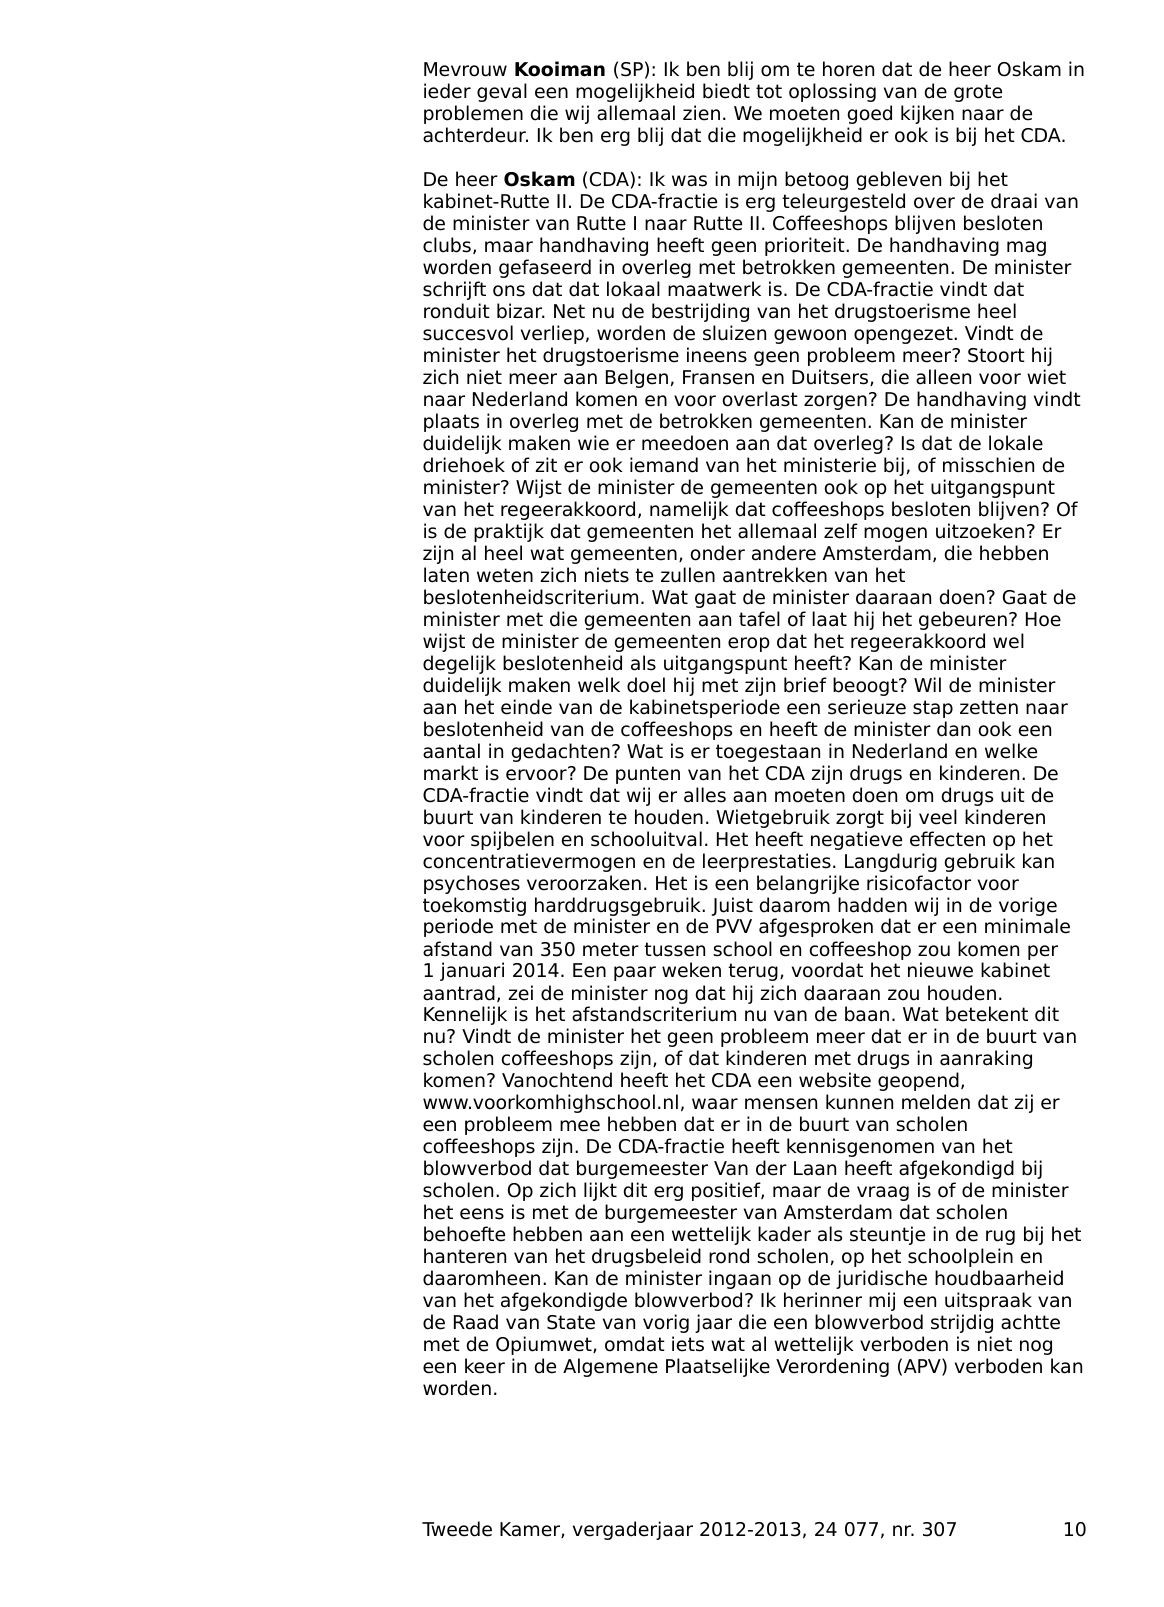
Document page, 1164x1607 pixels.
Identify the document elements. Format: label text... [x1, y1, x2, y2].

text De heer Oskam (CDA): Ik was in mijn betoog gebleven bij het kabinet-Rutte II. De CDA-fractie is erg teleurgesteld over de draai van de minister van Rutte I naar Rutte II. Coffeeshops blijven besloten clubs, maar handhaving heeft geen prioriteit. De handhaving mag worden gefaseerd in overleg met betrokken gemeenten. De minister schrijft ons dat dat lokaal maatwerk is. De CDA-fractie vindt dat ronduit bizar. Net nu de bestrijding van het drugstoerisme heel succesvol verliep, worden de sluizen gewoon opengezet. Vindt de minister het drugstoerisme ineens geen probleem meer? Stoort hij zich niet meer aan Belgen, Fransen en Duitsers, die alleen voor wiet naar Nederland komen en voor overlast zorgen? De handhaving vindt plaats in overleg met de betrokken gemeenten. Kan de minister duidelijk maken wie er meedoen aan dat overleg? Is dat de lokale driehoek of zit er ook iemand van het ministerie bij, of misschien de minister? Wijst de minister de gemeenten ook op het uitgangspunt van het regeerakkoord, namelijk dat coffeeshops besloten blijven? Of is de praktijk dat gemeenten het allemaal zelf mogen uitzoeken? Er zijn al heel wat gemeenten, onder andere Amsterdam, die hebben laten weten zich niets te zullen aantrekken van het beslotenheidscriterium. Wat gaat de minister daaraan doen? Gaat de minister met die gemeenten aan tafel of laat hij het gebeuren? Hoe wijst de minister de gemeenten erop dat het regeerakkoord wel degelijk beslotenheid als uitgangspunt heeft? Kan de minister duidelijk maken welk doel hij met zijn brief beoogt? Wil de minister aan het einde van de kabinetsperiode een serieuze stap zetten naar beslotenheid van de coffeeshops en heeft de minister dan ook een aantal in gedachten? Wat is er toegestaan in Nederland en welke markt is ervoor? De punten van het CDA zijn drugs en kinderen. De CDA-fractie vindt dat wij er alles aan moeten doen om drugs uit de buurt van kinderen te houden. Wietgebruik zorgt bij veel kinderen voor spijbelen en schooluitval. Het heeft negatieve effecten op het concentratievermogen en de leerprestaties. Langdurig gebruik kan psychoses veroorzaken. Het is een belangrijke risicofactor voor toekomstig harddrugsgebruik. Juist daarom hadden wij in de vorige periode met de minister en de PVV afgesproken dat er een minimale afstand van 350 meter tussen school en coffeeshop zou komen per 1 januari 2014. Een paar weken terug, voordat het nieuwe kabinet aantrad, zei de minister nog dat hij zich daaraan zou houden. Kennelijk is het afstandscriterium nu van de baan. Wat betekent dit nu? Vindt de minister het geen probleem meer dat er in de buurt van scholen coffeeshops zijn, of dat kinderen met drugs in aanraking komen? Vanochtend heeft het CDA een website geopend, www.voorkomhighschool.nl, waar mensen kunnen melden dat zij er een probleem mee hebben dat er in de buurt van scholen coffeeshops zijn. De CDA-fractie heeft kennisgenomen van het blowverbod dat burgemeester Van der Laan heeft afgekondigd bij scholen. Op zich lijkt dit erg positief, maar de vraag is of de minister het eens is met de burgemeester van Amsterdam dat scholen behoefte hebben aan een wettelijk kader als steuntje in de rug bij het hanteren van het drugsbeleid rond scholen, op het schoolplein en daaromheen. Kan de minister ingaan op de juridische houdbaarheid van het afgekondigde blowverbod? Ik herinner mij een uitspraak van de Raad van State van vorig jaar die een blowverbod strijdig achtte met de Opiumwet, omdat iets wat al wettelijk verboden is niet nog een keer in de Algemene Plaatselijke Verordening (APV) verboden kan worden. [422, 169, 1087, 1400]
text Mevrouw Kooiman (SP): Ik ben blij om te horen dat de heer Oskam in ieder geval een mogelijkheid biedt tot oplossing van de grote problemen die wij allemaal zien. We moeten goed kijken naar de achterdeur. Ik ben erg blij dat die mogelijkheid er ook is bij het CDA. [422, 59, 1087, 147]
